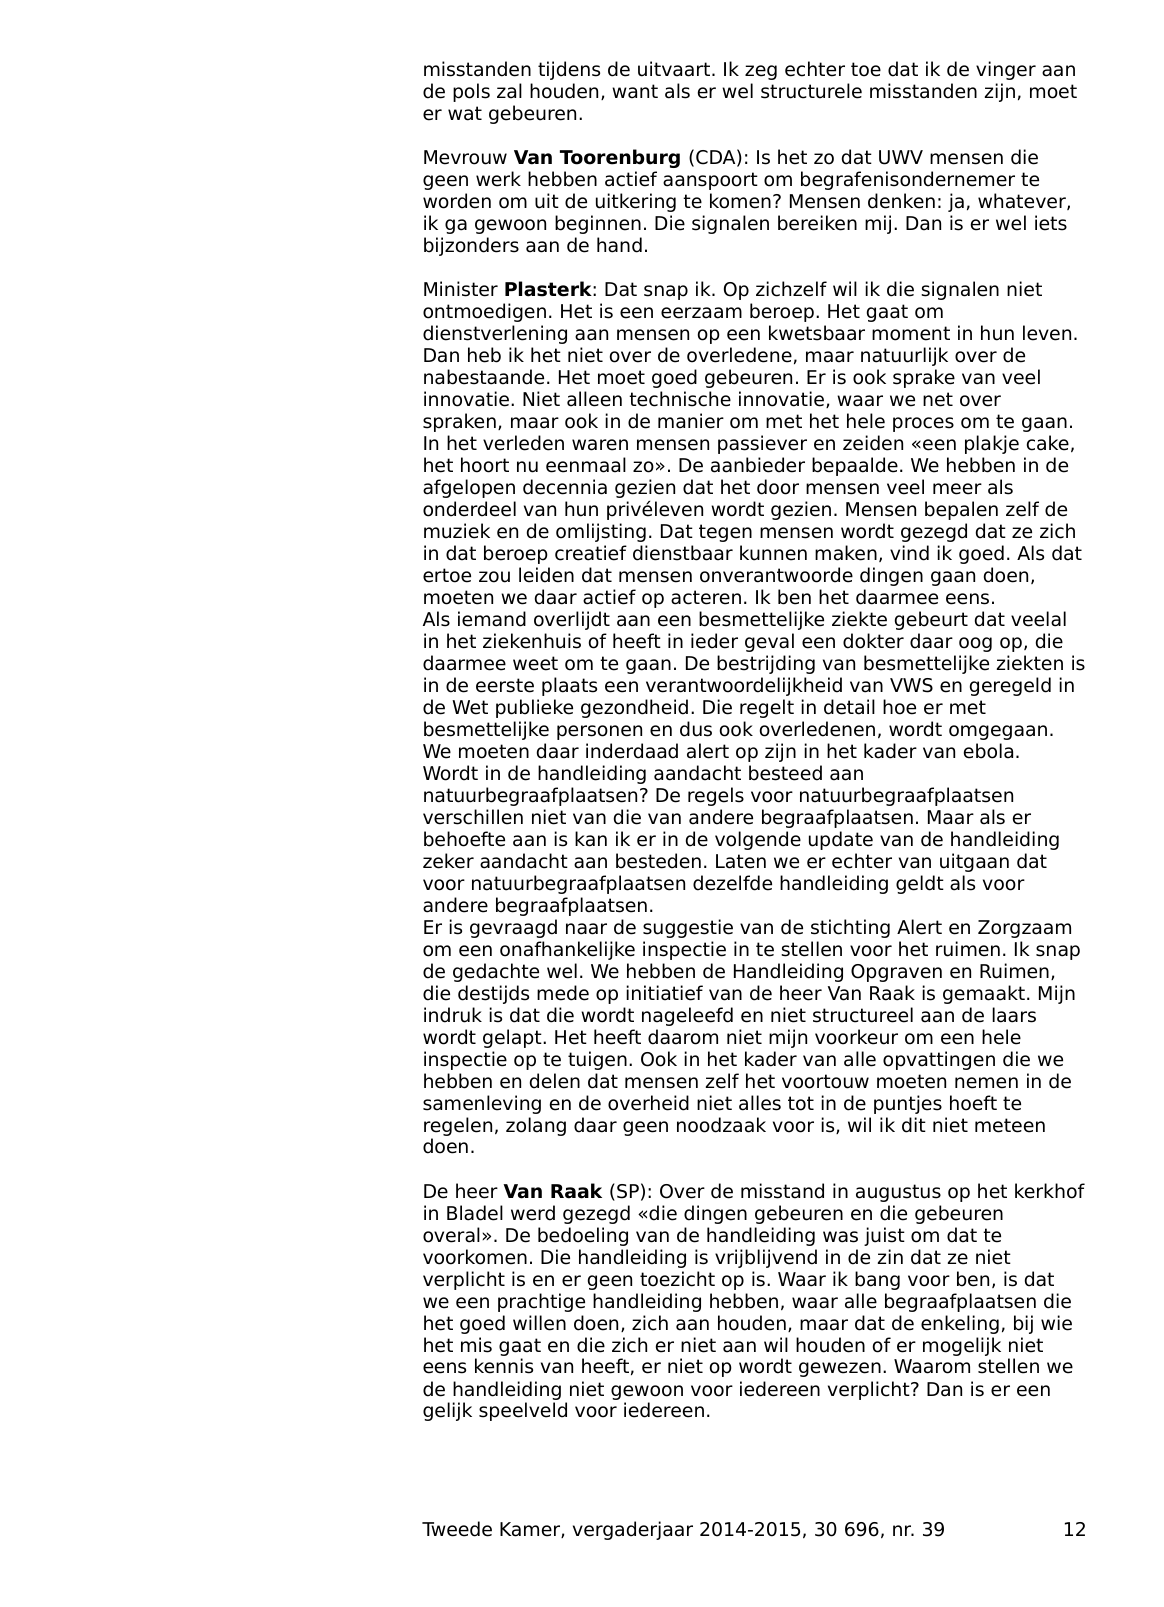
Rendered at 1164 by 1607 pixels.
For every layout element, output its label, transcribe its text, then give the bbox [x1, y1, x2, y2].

text Mevrouw Van Toorenburg (CDA): Is het zo dat UWV mensen die geen werk hebben actief aanspoort om begrafenisondernemer te worden om uit de uitkering te komen? Mensen denken: ja, whatever, ik ga gewoon beginnen. Die signalen bereiken mij. Dan is er wel iets bijzonders aan de hand. [422, 147, 1087, 257]
text Minister Plasterk: Dat snap ik. Op zichzelf wil ik die signalen niet ontmoedigen. Het is een eerzaam beroep. Het gaat om dienstverlening aan mensen op een kwetsbaar moment in hun leven. Dan heb ik het niet over de overledene, maar natuurlijk over de nabestaande. Het moet goed gebeuren. Er is ook sprake van veel innovatie. Niet alleen technische innovatie, waar we net over spraken, maar ook in de manier om met het hele proces om te gaan. In het verleden waren mensen passiever en zeiden «een plakje cake, het hoort nu eenmaal zo». De aanbieder bepaalde. We hebben in de afgelopen decennia gezien dat het door mensen veel meer als onderdeel van hun privéleven wordt gezien. Mensen bepalen zelf de muziek en de omlijsting. Dat tegen mensen wordt gezegd dat ze zich in dat beroep creatief dienstbaar kunnen maken, vind ik goed. Als dat ertoe zou leiden dat mensen onverantwoorde dingen gaan doen, moeten we daar actief op acteren. Ik ben het daarmee eens. [422, 279, 1087, 609]
text Wordt in de handleiding aandacht besteed aan natuurbegraafplaatsen? De regels voor natuurbegraafplaatsen verschillen niet van die van andere begraafplaatsen. Maar als er behoefte aan is kan ik er in de volgende update van de handleiding zeker aandacht aan besteden. Laten we er echter van uitgaan dat voor natuurbegraafplaatsen dezelfde handleiding geldt als voor andere begraafplaatsen. [422, 763, 1087, 917]
text Er is gevraagd naar de suggestie van de stichting Alert en Zorgzaam om een onafhankelijke inspectie in te stellen voor het ruimen. Ik snap de gedachte wel. We hebben de Handleiding Opgraven en Ruimen, die destijds mede op initiatief van de heer Van Raak is gemaakt. Mijn indruk is dat die wordt nageleefd en niet structureel aan de laars wordt gelapt. Het heeft daarom niet mijn voorkeur om een hele inspectie op te tuigen. Ook in het kader van alle opvattingen die we hebben en delen dat mensen zelf het voortouw moeten nemen in de samenleving en de overheid niet alles tot in de puntjes hoeft te regelen, zolang daar geen noodzaak voor is, wil ik dit niet meteen doen. [422, 917, 1087, 1158]
text misstanden tijdens de uitvaart. Ik zeg echter toe dat ik de vinger aan de pols zal houden, want als er wel structurele misstanden zijn, moet er wat gebeuren. [422, 59, 1087, 125]
text De heer Van Raak (SP): Over de misstand in augustus op het kerkhof in Bladel werd gezegd «die dingen gebeuren en die gebeuren overal». De bedoeling van de handleiding was juist om dat te voorkomen. Die handleiding is vrijblijvend in de zin dat ze niet verplicht is en er geen toezicht op is. Waar ik bang voor ben, is dat we een prachtige handleiding hebben, waar alle begraafplaatsen die het goed willen doen, zich aan houden, maar dat de enkeling, bij wie het mis gaat en die zich er niet aan wil houden of er mogelijk niet eens kennis van heeft, er niet op wordt gewezen. Waarom stellen we de handleiding niet gewoon voor iedereen verplicht? Dan is er een gelijk speelveld voor iedereen. [422, 1181, 1087, 1422]
text Als iemand overlijdt aan een besmettelijke ziekte gebeurt dat veelal in het ziekenhuis of heeft in ieder geval een dokter daar oog op, die daarmee weet om te gaan. De bestrijding van besmettelijke ziekten is in de eerste plaats een verantwoordelijkheid van VWS en geregeld in de Wet publieke gezondheid. Die regelt in detail hoe er met besmettelijke personen en dus ook overledenen, wordt omgegaan. We moeten daar inderdaad alert op zijn in het kader van ebola. [422, 609, 1087, 763]
